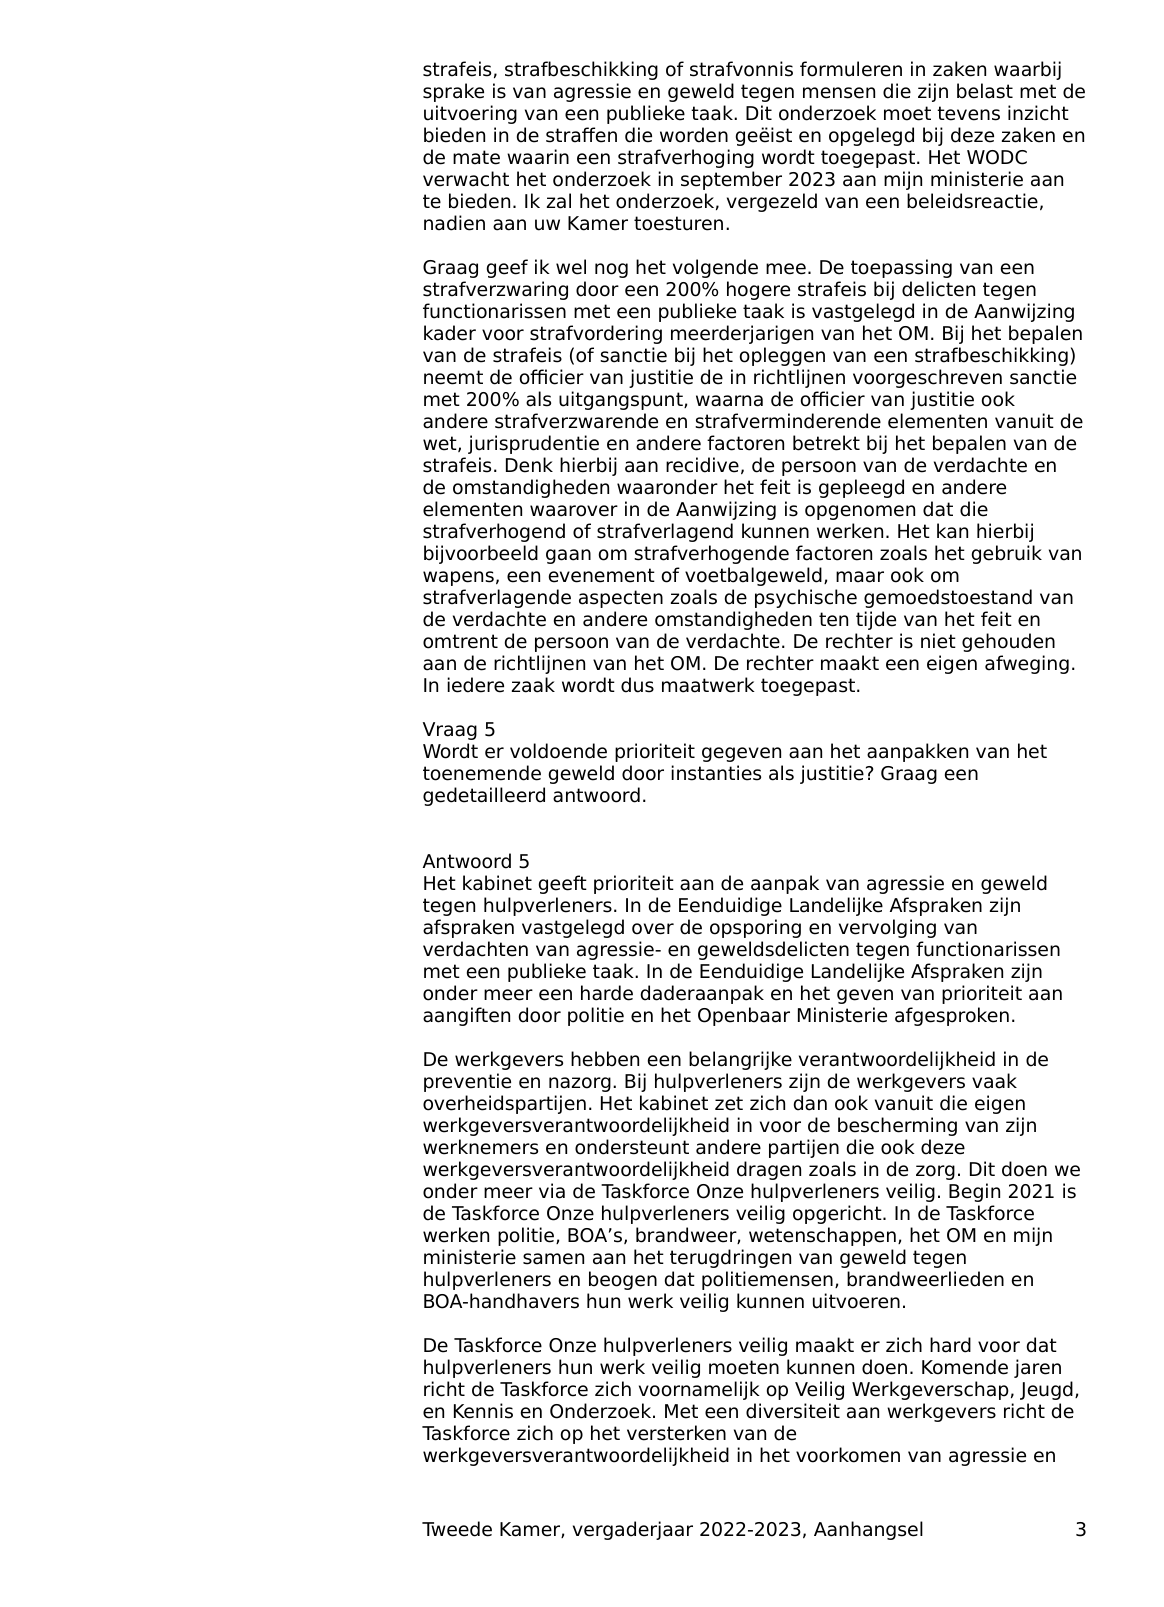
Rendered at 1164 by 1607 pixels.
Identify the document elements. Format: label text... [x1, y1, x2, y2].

text Wordt er voldoende prioriteit gegeven aan het aanpakken van het toenemende geweld door instanties als justitie? Graag een gedetailleerd antwoord. [422, 741, 1087, 807]
text De werkgevers hebben een belangrijke verantwoordelijkheid in de preventie en nazorg. Bij hulpverleners zijn de werkgevers vaak overheidspartijen. Het kabinet zet zich dan ook vanuit die eigen werkgeversverantwoordelijkheid in voor de bescherming van zijn werknemers en ondersteunt andere partijen die ook deze werkgeversverantwoordelijkheid dragen zoals in de zorg. Dit doen we onder meer via de Taskforce Onze hulpverleners veilig. Begin 2021 is de Taskforce Onze hulpverleners veilig opgericht. In de Taskforce werken politie, BOA’s, brandweer, wetenschappen, het OM en mijn ministerie samen aan het terugdringen van geweld tegen hulpverleners en beogen dat politiemensen, brandweerlieden en BOA-handhavers hun werk veilig kunnen uitvoeren. [422, 1049, 1087, 1313]
text Graag geef ik wel nog het volgende mee. De toepassing van een strafverzwaring door een 200% hogere strafeis bij delicten tegen functionarissen met een publieke taak is vastgelegd in de Aanwijzing kader voor strafvordering meerderjarigen van het OM. Bij het bepalen van de strafeis (of sanctie bij het opleggen van een strafbeschikking) neemt de officier van justitie de in richtlijnen voorgeschreven sanctie met 200% als uitgangspunt, waarna de officier van justitie ook andere strafverzwarende en strafverminderende elementen vanuit de wet, jurisprudentie en andere factoren betrekt bij het bepalen van de strafeis. Denk hierbij aan recidive, de persoon van de verdachte en de omstandigheden waaronder het feit is gepleegd en andere elementen waarover in de Aanwijzing is opgenomen dat die strafverhogend of strafverlagend kunnen werken. Het kan hierbij bijvoorbeeld gaan om strafverhogende factoren zoals het gebruik van wapens, een evenement of voetbalgeweld, maar ook om strafverlagende aspecten zoals de psychische gemoedstoestand van de verdachte en andere omstandigheden ten tijde van het feit en omtrent de persoon van de verdachte. De rechter is niet gehouden aan de richtlijnen van het OM. De rechter maakt een eigen afweging. In iedere zaak wordt dus maatwerk toegepast. [422, 257, 1087, 697]
text Het kabinet geeft prioriteit aan de aanpak van agressie en geweld tegen hulpverleners. In de Eenduidige Landelijke Afspraken zijn afspraken vastgelegd over de opsporing en vervolging van verdachten van agressie- en geweldsdelicten tegen functionarissen met een publieke taak. In de Eenduidige Landelijke Afspraken zijn onder meer een harde daderaanpak en het geven van prioriteit aan aangiften door politie en het Openbaar Ministerie afgesproken. [422, 873, 1087, 1027]
text De Taskforce Onze hulpverleners veilig maakt er zich hard voor dat hulpverleners hun werk veilig moeten kunnen doen. Komende jaren richt de Taskforce zich voornamelijk op Veilig Werkgeverschap, Jeugd, en Kennis en Onderzoek. Met een diversiteit aan werkgevers richt de Taskforce zich op het versterken van de werkgeversverantwoordelijkheid in het voorkomen van agressie en [422, 1335, 1087, 1467]
text strafeis, strafbeschikking of strafvonnis formuleren in zaken waarbij sprake is van agressie en geweld tegen mensen die zijn belast met de uitvoering van een publieke taak. Dit onderzoek moet tevens inzicht bieden in de straffen die worden geëist en opgelegd bij deze zaken en de mate waarin een strafverhoging wordt toegepast. Het WODC verwacht het onderzoek in september 2023 aan mijn ministerie aan te bieden. Ik zal het onderzoek, vergezeld van een beleidsreactie, nadien aan uw Kamer toesturen. [422, 59, 1087, 235]
text Antwoord 5 [422, 851, 1087, 873]
text Vraag 5 [422, 719, 1087, 741]
